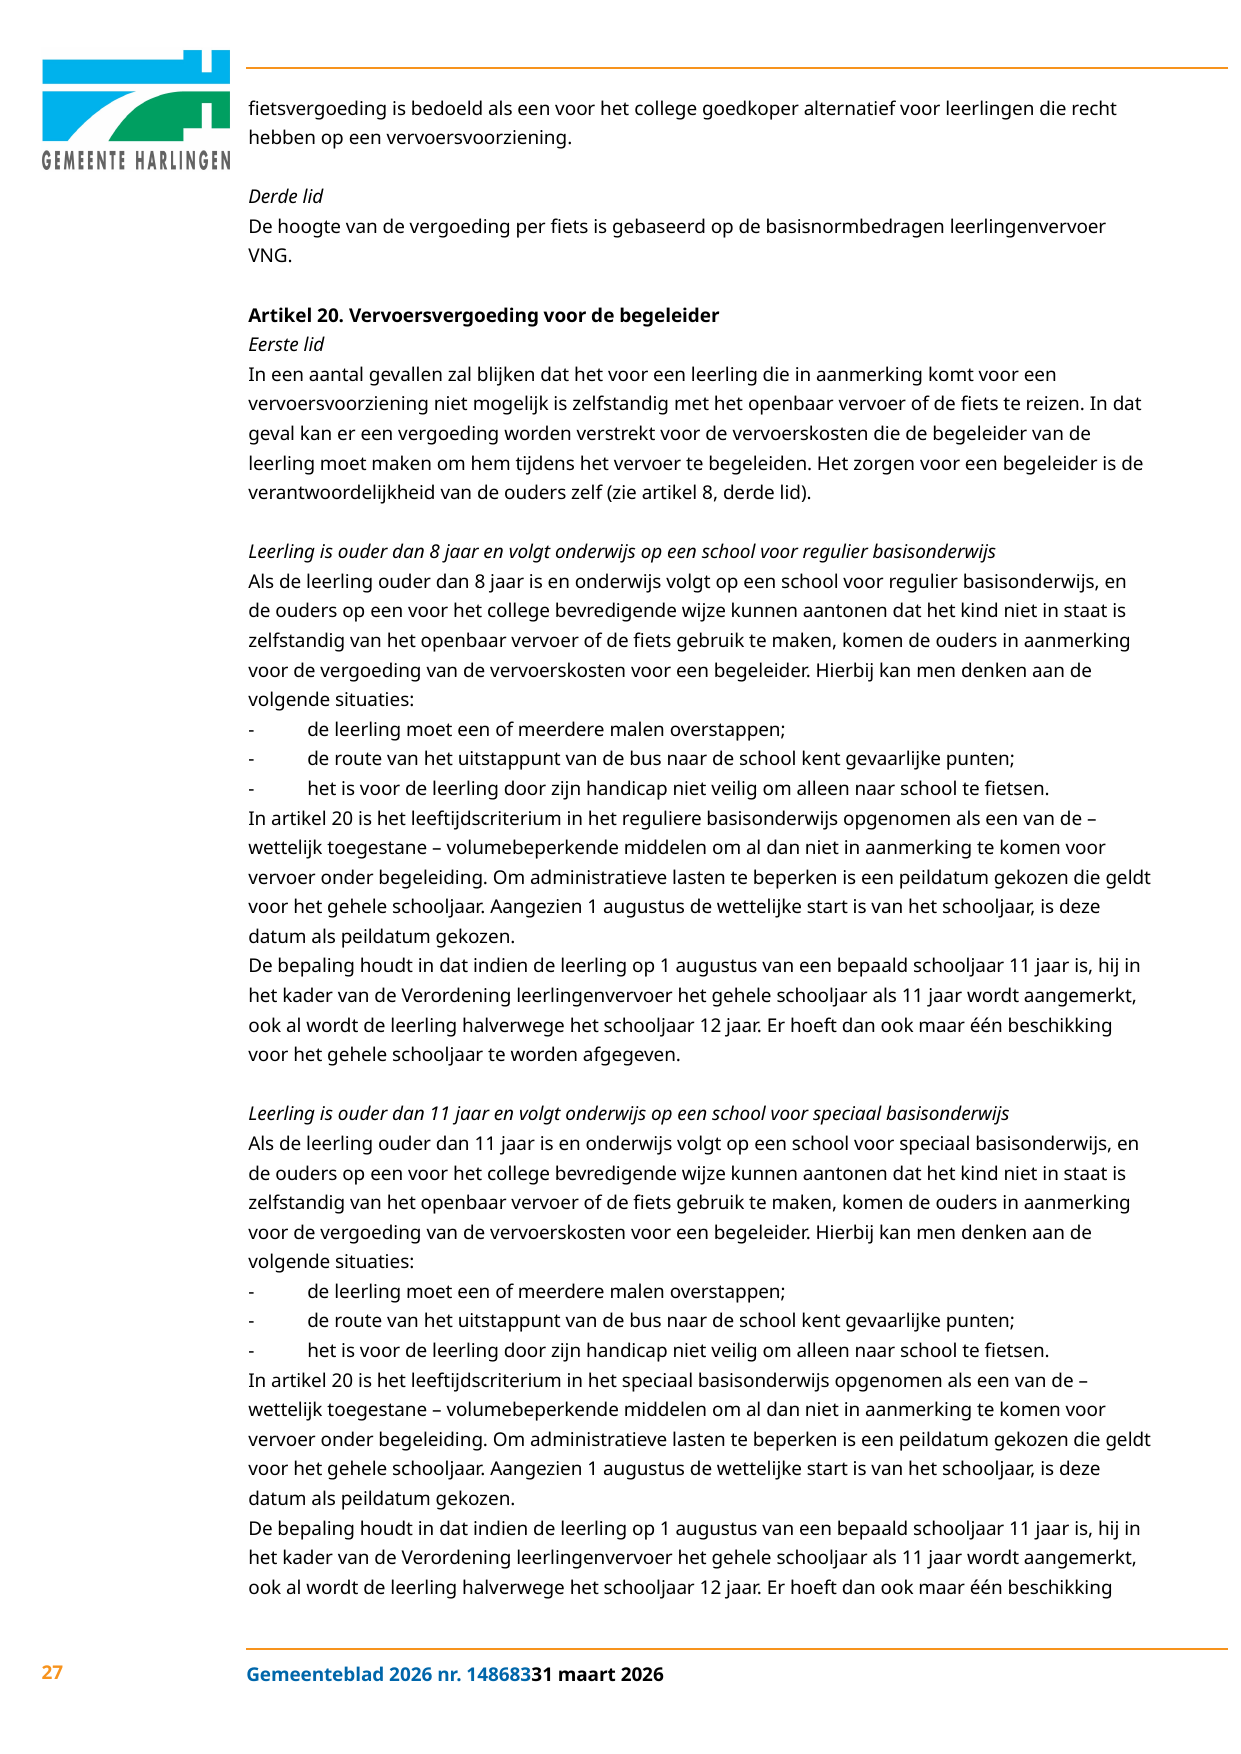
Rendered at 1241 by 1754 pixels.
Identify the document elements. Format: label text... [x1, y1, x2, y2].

list het is voor de leerling door zijn handicap niet veilig om alleen naar school te fietsen. [248, 1337, 1152, 1363]
list de leerling moet een of meerdere malen overstappen; [248, 1278, 1152, 1304]
list de leerling moet een of meerdere malen overstappen; [248, 716, 1152, 742]
text De bepaling houdt in dat indien de leerling op 1 augustus van een bepaald schooljaar 11 jaar is, hij in het kader van de Verordening leerlingenvervoer het gehele schooljaar als 11 jaar wordt aangemerkt, ook al wordt de leerling halverwege het schooljaar 12 jaar. Er hoeft dan ook maar één beschikking voor het gehele schooljaar te worden afgegeven. [248, 953, 1152, 1067]
text Artikel 20. Vervoersvergoeding voor de begeleider [248, 302, 1152, 328]
text De bepaling houdt in dat indien de leerling op 1 augustus van een bepaald schooljaar 11 jaar is, hij in het kader van de Verordening leerlingenvervoer het gehele schooljaar als 11 jaar wordt aangemerkt, ook al wordt de leerling halverwege het schooljaar 12 jaar. Er hoeft dan ook maar één beschikking [248, 1515, 1152, 1600]
text In artikel 20 is het leeftijdscriterium in het speciaal basisonderwijs opgenomen als een van de – wettelijk toegestane – volumebeperkende middelen om al dan niet in aanmerking te komen voor vervoer onder begeleiding. Om administratieve lasten te beperken is een peildatum gekozen die geldt voor het gehele schooljaar. Aangezien 1 augustus de wettelijke start is van het schooljaar, is deze datum als peildatum gekozen. [248, 1367, 1152, 1511]
text Als de leerling ouder dan 11 jaar is en onderwijs volgt op een school voor speciaal basisonderwijs, en de ouders op een voor het college bevredigende wijze kunnen aantonen dat het kind niet in staat is zelfstandig van het openbaar vervoer of de fiets gebruik te maken, komen de ouders in aanmerking voor de vergoeding van de vervoerskosten voor een begeleider. Hierbij kan men denken aan de volgende situaties: [248, 1130, 1152, 1274]
list de route van het uitstappunt van de bus naar de school kent gevaarlijke punten; [248, 746, 1152, 771]
text Derde lid [248, 183, 1152, 209]
picture [41, 47, 231, 172]
text Eerste lid [248, 331, 1152, 357]
text Leerling is ouder dan 11 jaar en volgt onderwijs op een school voor speciaal basisonderwijs [248, 1101, 1152, 1126]
text Als de leerling ouder dan 8 jaar is en onderwijs volgt op een school voor regulier basisonderwijs, en de ouders op een voor het college bevredigende wijze kunnen aantonen dat het kind niet in staat is zelfstandig van het openbaar vervoer of de fiets gebruik te maken, komen de ouders in aanmerking voor de vergoeding van de vervoerskosten voor een begeleider. Hierbij kan men denken aan de volgende situaties: [248, 568, 1152, 712]
text De hoogte van de vergoeding per fiets is gebaseerd op de basisnormbedragen leerlingenvervoer VNG. [248, 213, 1152, 268]
text In artikel 20 is het leeftijdscriterium in het reguliere basisonderwijs opgenomen als een van de – wettelijk toegestane – volumebeperkende middelen om al dan niet in aanmerking te komen voor vervoer onder begeleiding. Om administratieve lasten te beperken is een peildatum gekozen die geldt voor het gehele schooljaar. Aangezien 1 augustus de wettelijke start is van het schooljaar, is deze datum als peildatum gekozen. [248, 805, 1152, 949]
text fietsvergoeding is bedoeld als een voor het college goedkoper alternatief voor leerlingen die recht hebben op een vervoersvoorziening. [248, 95, 1152, 150]
list het is voor de leerling door zijn handicap niet veilig om alleen naar school te fietsen. [248, 775, 1152, 801]
text In een aantal gevallen zal blijken dat het voor een leerling die in aanmerking komt voor een vervoersvoorziening niet mogelijk is zelfstandig met het openbaar vervoer of de fiets te reizen. In dat geval kan er een vergoeding worden verstrekt voor de vervoerskosten die de begeleider van de leerling moet maken om hem tijdens het vervoer te begeleiden. Het zorgen voor een begeleider is de verantwoordelijkheid van de ouders zelf (zie artikel 8, derde lid). [248, 361, 1152, 505]
text Leerling is ouder dan 8 jaar en volgt onderwijs op een school voor regulier basisonderwijs [248, 538, 1152, 564]
list de route van het uitstappunt van de bus naar de school kent gevaarlijke punten; [248, 1308, 1152, 1333]
